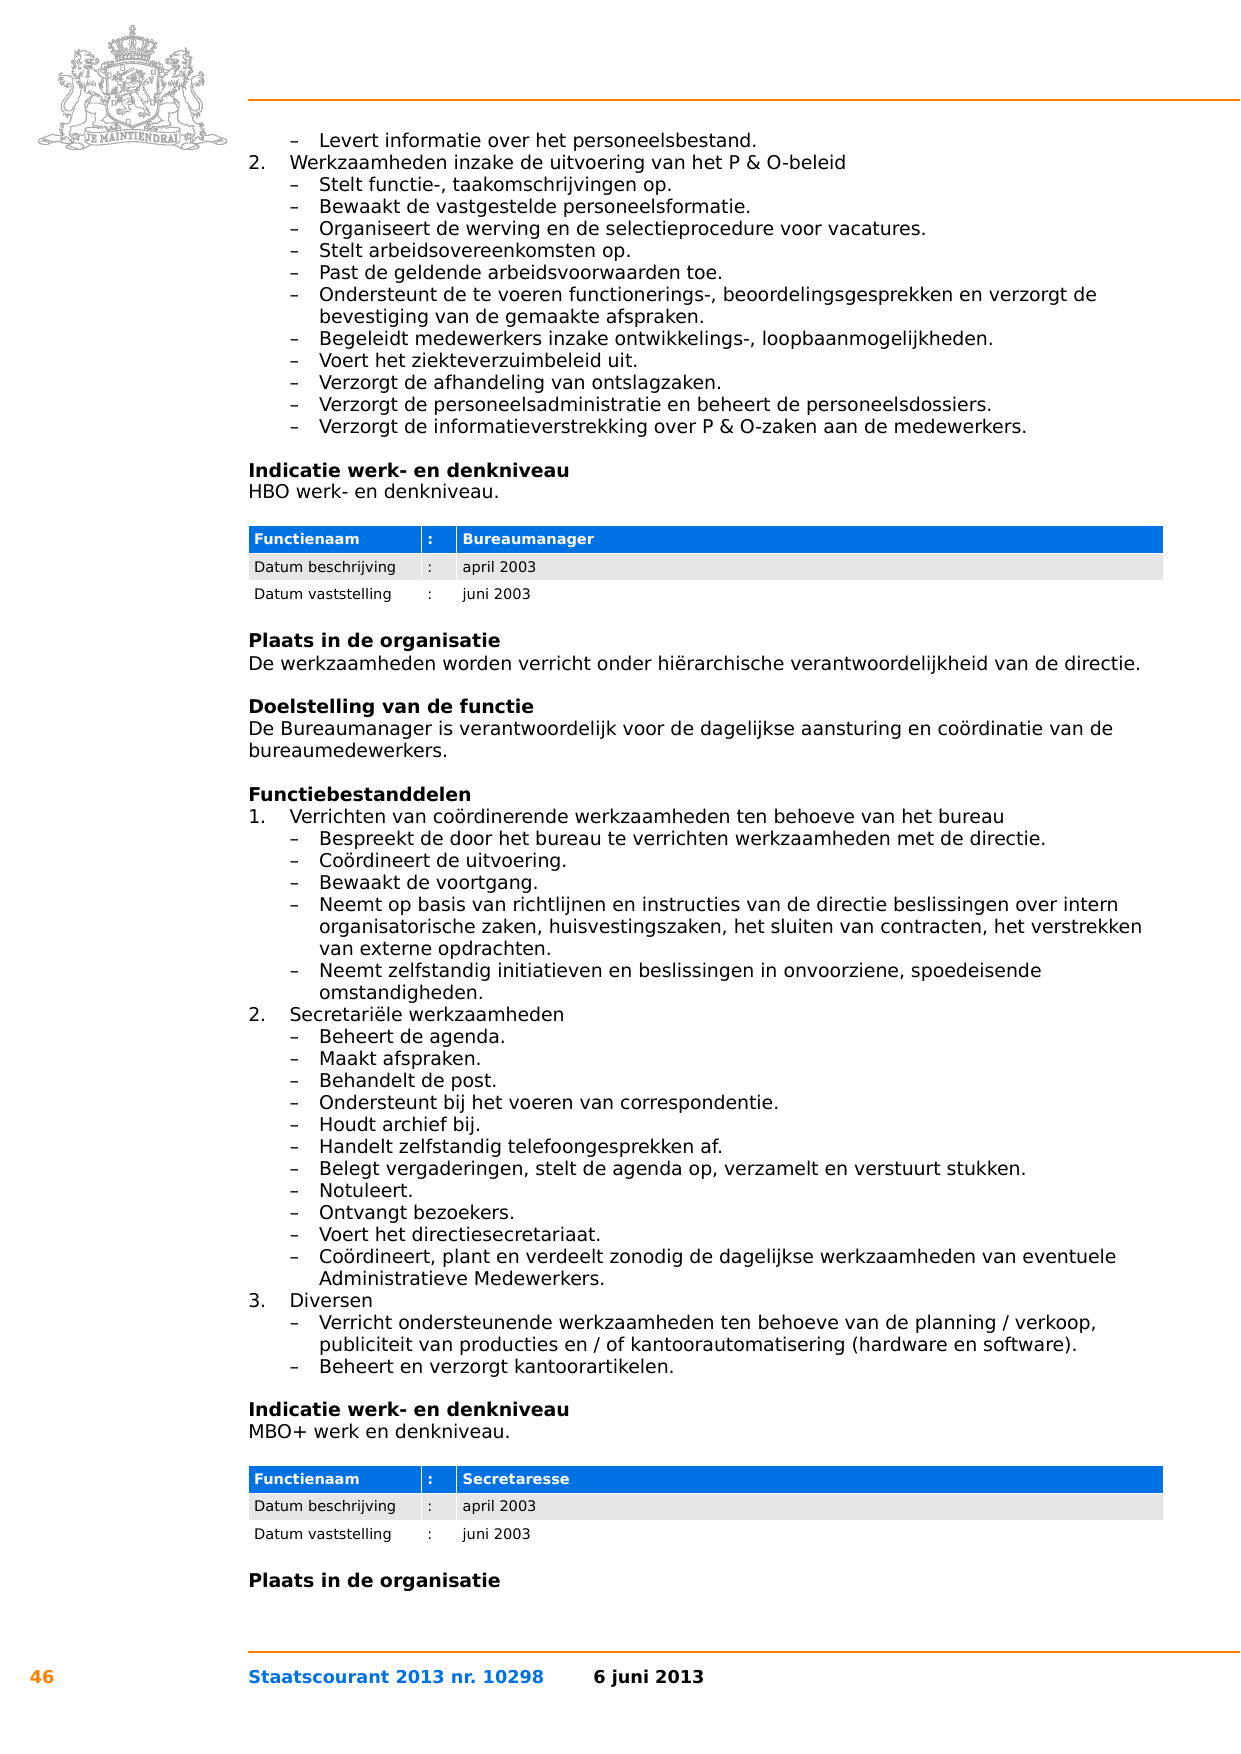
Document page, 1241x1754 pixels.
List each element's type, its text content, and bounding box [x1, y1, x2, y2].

text – Coördineert de uitvoering. [289, 850, 1163, 872]
text – Neemt zelfstandig initiatieven en beslissingen in onvoorziene, spoedeisende omstandigheden. [289, 960, 1163, 1004]
text – Voert het directiesecretariaat. [289, 1224, 1163, 1246]
text 1. Verrichten van coördinerende werkzaamheden ten behoeve van het bureau [248, 806, 1163, 828]
table_cell Datum beschrijving [249, 1494, 421, 1520]
text – Verzorgt de personeelsadministratie en beheert de personeelsdossiers. [289, 394, 1163, 416]
text – Handelt zelfstandig telefoongesprekken af. [289, 1136, 1163, 1158]
text – Maakt afspraken. [289, 1048, 1163, 1070]
text – Voert het ziekteverzuimbeleid uit. [289, 350, 1163, 372]
table_cell : [422, 1521, 456, 1547]
table_cell juni 2003 [457, 1521, 1163, 1547]
table_header : [422, 1466, 456, 1493]
text HBO werk- en denkniveau. [248, 481, 1163, 503]
text – Bespreekt de door het bureau te verrichten werkzaamheden met de directie. [289, 828, 1163, 850]
text – Neemt op basis van richtlijnen en instructies van de directie beslissingen over intern organisatorische zaken, huisvestingszaken, het sluiten van contracten, het verstrekken van externe opdrachten. [289, 894, 1163, 960]
text – Past de geldende arbeidsvoorwaarden toe. [289, 262, 1163, 284]
text – Houdt archief bij. [289, 1114, 1163, 1136]
text – Ondersteunt bij het voeren van correspondentie. [289, 1092, 1163, 1114]
text – Levert informatie over het personeelsbestand. [289, 130, 1163, 152]
table_cell : [422, 554, 456, 580]
table_header Functienaam [249, 1466, 421, 1493]
text – Begeleidt medewerkers inzake ontwikkelings-, loopbaanmogelijkheden. [289, 328, 1163, 350]
table_header : [422, 526, 456, 553]
text 3. Diversen [248, 1289, 1163, 1312]
text – Behandelt de post. [289, 1070, 1163, 1092]
text De werkzaamheden worden verricht onder hiërarchische verantwoordelijkheid van de directie. [248, 652, 1163, 674]
text – Coördineert, plant en verdeelt zonodig de dagelijkse werkzaamheden van eventuele Administratieve Medewerkers. [289, 1246, 1163, 1289]
text – Verzorgt de informatieverstrekking over P & O-zaken aan de medewerkers. [289, 416, 1163, 438]
text – Beheert en verzorgt kantoorartikelen. [289, 1356, 1163, 1377]
text – Notuleert. [289, 1180, 1163, 1202]
text – Ontvangt bezoekers. [289, 1202, 1163, 1224]
text – Organiseert de werving en de selectieprocedure voor vacatures. [289, 218, 1163, 240]
table_header Bureaumanager [457, 526, 1163, 553]
table_cell : [422, 581, 456, 607]
text Indicatie werk- en denkniveau [248, 459, 1163, 481]
table_cell april 2003 [457, 554, 1163, 580]
text Plaats in de organisatie [248, 630, 1163, 652]
text Functiebestanddelen [248, 784, 1163, 806]
table_header Secretaresse [457, 1466, 1163, 1493]
table_cell Datum vaststelling [249, 581, 421, 607]
text – Belegt vergaderingen, stelt de agenda op, verzamelt en verstuurt stukken. [289, 1158, 1163, 1180]
text – Verzorgt de afhandeling van ontslagzaken. [289, 372, 1163, 394]
table_cell Datum beschrijving [249, 554, 421, 580]
text 2. Werkzaamheden inzake de uitvoering van het P & O-beleid [248, 152, 1163, 174]
text De Bureaumanager is verantwoordelijk voor de dagelijkse aansturing en coördinatie van de bureaumedewerkers. [248, 718, 1163, 762]
table_cell juni 2003 [457, 581, 1163, 607]
table_header Functienaam [249, 526, 421, 553]
text Plaats in de organisatie [248, 1570, 1163, 1592]
table_cell Datum vaststelling [249, 1521, 421, 1547]
text – Verricht ondersteunende werkzaamheden ten behoeve van de planning / verkoop, publiciteit van producties en / of kantoorautomatisering (hardware en software). [289, 1312, 1163, 1356]
text – Beheert de agenda. [289, 1026, 1163, 1048]
table_cell : [422, 1494, 456, 1520]
text – Bewaakt de vastgestelde personeelsformatie. [289, 196, 1163, 218]
text – Bewaakt de voortgang. [289, 872, 1163, 894]
text – Ondersteunt de te voeren functionerings-, beoordelingsgesprekken en verzorgt de bevestiging van de gemaakte afspraken. [289, 284, 1163, 328]
text – Stelt arbeidsovereenkomsten op. [289, 240, 1163, 262]
picture [38, 25, 227, 150]
text Indicatie werk- en denkniveau [248, 1399, 1163, 1421]
text 2. Secretariële werkzaamheden [248, 1004, 1163, 1026]
table_cell april 2003 [457, 1494, 1163, 1520]
text – Stelt functie-, taakomschrijvingen op. [289, 174, 1163, 196]
text Doelstelling van de functie [248, 696, 1163, 718]
text MBO+ werk en denkniveau. [248, 1421, 1163, 1443]
